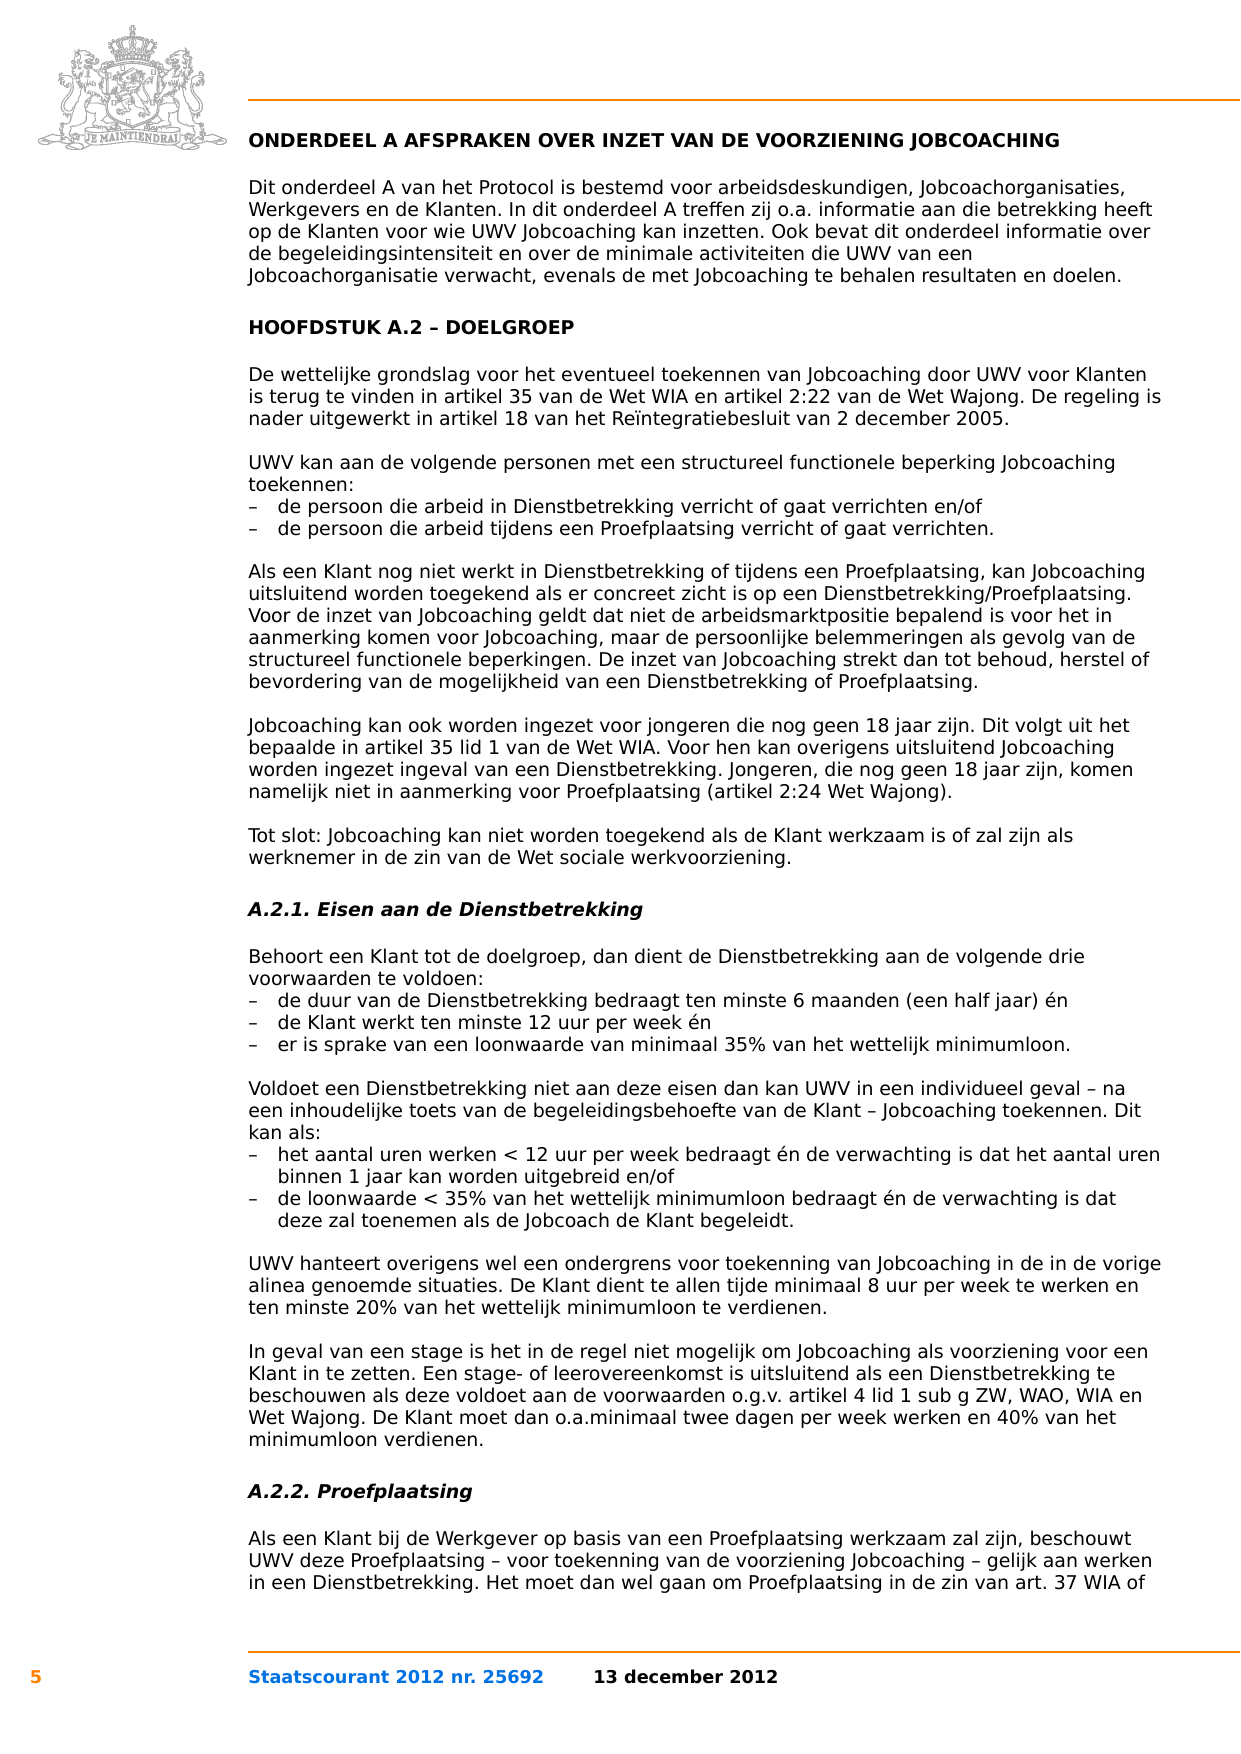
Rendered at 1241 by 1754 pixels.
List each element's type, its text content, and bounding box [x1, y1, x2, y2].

text UWV kan aan de volgende personen met een structureel functionele beperking Jobcoaching toekennen: [248, 452, 1163, 496]
subtitle A.2.1. Eisen aan de Dienstbetrekking [248, 899, 1163, 921]
text – de duur van de Dienstbetrekking bedraagt ten minste 6 maanden (een half jaar) én [248, 990, 1163, 1012]
text Tot slot: Jobcoaching kan niet worden toegekend als de Klant werkzaam is of zal zijn als werknemer in de zin van de Wet sociale werkvoorziening. [248, 825, 1163, 869]
subtitle ONDERDEEL A AFSPRAKEN OVER INZET VAN DE VOORZIENING JOBCOACHING [248, 130, 1163, 152]
text – de persoon die arbeid in Dienstbetrekking verricht of gaat verrichten en/of [248, 496, 1163, 517]
text – het aantal uren werken < 12 uur per week bedraagt én de verwachting is dat het aantal uren binnen 1 jaar kan worden uitgebreid en/of [248, 1143, 1163, 1187]
text De wettelijke grondslag voor het eventueel toekennen van Jobcoaching door UWV voor Klanten is terug te vinden in artikel 35 van de Wet WIA en artikel 2:22 van de Wet Wajong. De regeling is nader uitgewerkt in artikel 18 van het Reïntegratiebesluit van 2 december 2005. [248, 364, 1163, 430]
text – de persoon die arbeid tijdens een Proefplaatsing verricht of gaat verrichten. [248, 517, 1163, 539]
text Als een Klant nog niet werkt in Dienstbetrekking of tijdens een Proefplaatsing, kan Jobcoaching uitsluitend worden toegekend als er concreet zicht is op een Dienstbetrekking/Proefplaatsing. Voor de inzet van Jobcoaching geldt dat niet de arbeidsmarktpositie bepalend is voor het in aanmerking komen voor Jobcoaching, maar de persoonlijke belemmeringen als gevolg van de structureel functionele beperkingen. De inzet van Jobcoaching strekt dan tot behoud, herstel of bevordering van de mogelijkheid van een Dienstbetrekking of Proefplaatsing. [248, 561, 1163, 693]
subtitle A.2.2. Proefplaatsing [248, 1481, 1163, 1503]
text – er is sprake van een loonwaarde van minimaal 35% van het wettelijk minimumloon. [248, 1034, 1163, 1056]
text Dit onderdeel A van het Protocol is bestemd voor arbeidsdeskundigen, Jobcoachorganisaties, Werkgevers en de Klanten. In dit onderdeel A treffen zij o.a. informatie aan die betrekking heeft op de Klanten voor wie UWV Jobcoaching kan inzetten. Ook bevat dit onderdeel informatie over de begeleidingsintensiteit en over de minimale activiteiten die UWV van een Jobcoachorganisatie verwacht, evenals de met Jobcoaching te behalen resultaten en doelen. [248, 177, 1163, 287]
text Voldoet een Dienstbetrekking niet aan deze eisen dan kan UWV in een individueel geval – na een inhoudelijke toets van de begeleidingsbehoefte van de Klant – Jobcoaching toekennen. Dit kan als: [248, 1078, 1163, 1143]
text – de loonwaarde < 35% van het wettelijk minimumloon bedraagt én de verwachting is dat deze zal toenemen als de Jobcoach de Klant begeleidt. [248, 1187, 1163, 1231]
picture [38, 25, 227, 150]
text Behoort een Klant tot de doelgroep, dan dient de Dienstbetrekking aan de volgende drie voorwaarden te voldoen: [248, 946, 1163, 990]
text – de Klant werkt ten minste 12 uur per week én [248, 1012, 1163, 1034]
text In geval van een stage is het in de regel niet mogelijk om Jobcoaching als voorziening voor een Klant in te zetten. Een stage- of leerovereenkomst is uitsluitend als een Dienstbetrekking te beschouwen als deze voldoet aan de voorwaarden o.g.v. artikel 4 lid 1 sub g ZW, WAO, WIA en Wet Wajong. De Klant moet dan o.a.minimaal twee dagen per week werken en 40% van het minimumloon verdienen. [248, 1341, 1163, 1451]
text UWV hanteert overigens wel een ondergrens voor toekenning van Jobcoaching in de in de vorige alinea genoemde situaties. De Klant dient te allen tijde minimaal 8 uur per week te werken en ten minste 20% van het wettelijk minimumloon te verdienen. [248, 1253, 1163, 1319]
subtitle HOOFDSTUK A.2 – DOELGROEP [248, 317, 1163, 339]
text Als een Klant bij de Werkgever op basis van een Proefplaatsing werkzaam zal zijn, beschouwt UWV deze Proefplaatsing – voor toekenning van de voorziening Jobcoaching – gelijk aan werken in een Dienstbetrekking. Het moet dan wel gaan om Proefplaatsing in de zin van art. 37 WIA of [248, 1528, 1163, 1594]
text Jobcoaching kan ook worden ingezet voor jongeren die nog geen 18 jaar zijn. Dit volgt uit het bepaalde in artikel 35 lid 1 van de Wet WIA. Voor hen kan overigens uitsluitend Jobcoaching worden ingezet ingeval van een Dienstbetrekking. Jongeren, die nog geen 18 jaar zijn, komen namelijk niet in aanmerking voor Proefplaatsing (artikel 2:24 Wet Wajong). [248, 715, 1163, 803]
